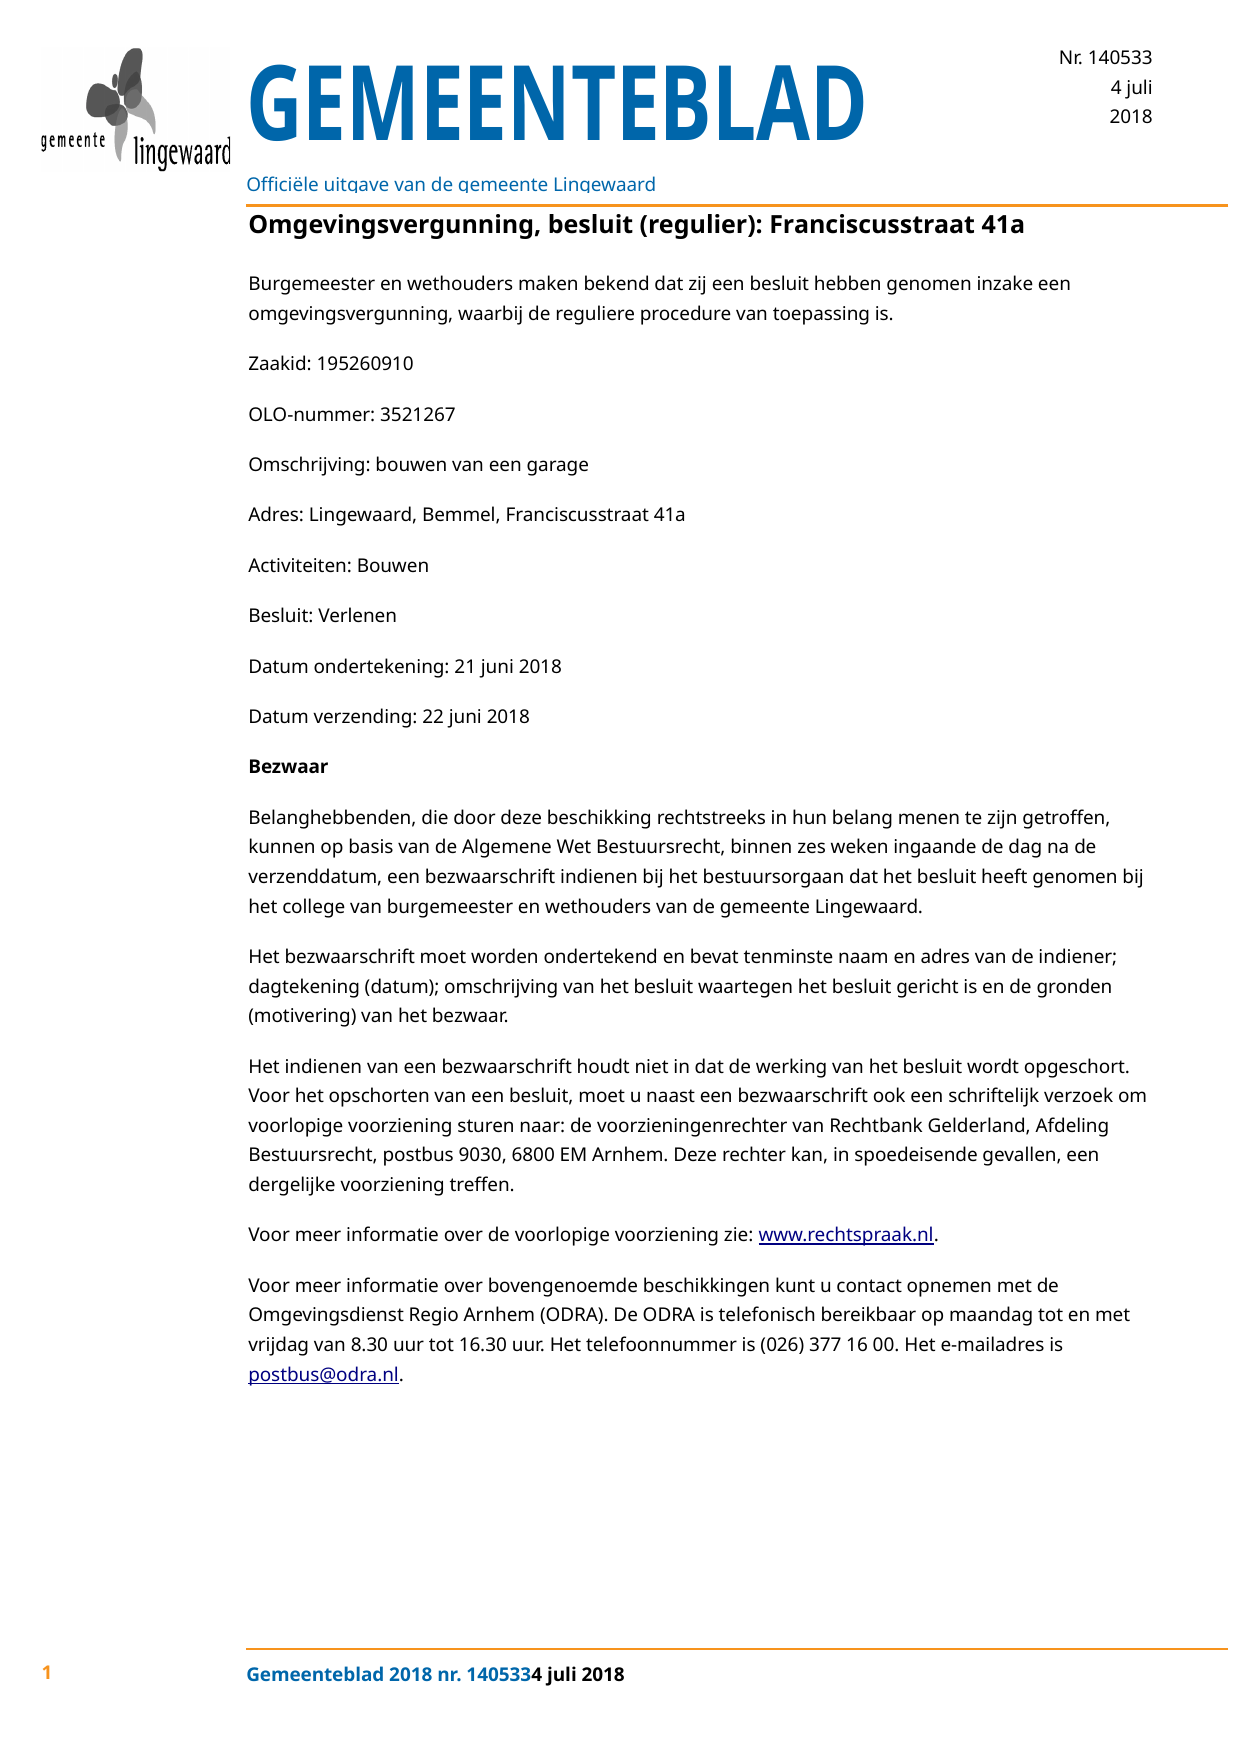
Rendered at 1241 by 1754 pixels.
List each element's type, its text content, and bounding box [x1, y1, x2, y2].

text OLO-nummer: 3521267 [248, 401, 1152, 426]
text Burgemeester en wethouders maken bekend dat zij een besluit hebben genomen inzake een omgevingsvergunning, waarbij de reguliere procedure van toepassing is. [248, 270, 1152, 326]
text Het indienen van een bezwaarschrift houdt niet in dat de werking van het besluit wordt opgeschort. Voor het opschorten van een besluit, moet u naast een bezwaarschrift ook een schriftelijk verzoek om voorlopige voorziening sturen naar: de voorzieningenrechter van Rechtbank Gelderland, Afdeling Bestuursrecht, postbus 9030, 6800 EM Arnhem. Deze rechter kan, in spoedeisende gevallen, een dergelijke voorziening treffen. [248, 1053, 1152, 1197]
text Datum ondertekening: 21 juni 2018 [248, 653, 1152, 678]
text Belanghebbenden, die door deze beschikking rechtstreeks in hun belang menen te zijn getroffen, kunnen op basis van de Algemene Wet Bestuursrecht, binnen zes weken ingaande de dag na de verzenddatum, een bezwaarschrift indienen bij het bestuursorgaan dat het besluit heeft genomen bij het college van burgemeester en wethouders van de gemeente Lingewaard. [248, 804, 1152, 918]
text Voor meer informatie over de voorlopige voorziening zie: www.rechtspraak.nl. [248, 1222, 1152, 1247]
text Het bezwaarschrift moet worden ondertekend en bevat tenminste naam en adres van de indiener; dagtekening (datum); omschrijving van het besluit waartegen het besluit gericht is en de gronden (motivering) van het bezwaar. [248, 943, 1152, 1028]
text Activiteiten: Bouwen [248, 552, 1152, 578]
picture [41, 47, 231, 172]
text Omschrijving: bouwen van een garage [248, 451, 1152, 477]
text Voor meer informatie over bovengenoemde beschikkingen kunt u contact opnemen met de Omgevingsdienst Regio Arnhem (ODRA). De ODRA is telefonisch bereikbaar op maandag tot en met vrijdag van 8.30 uur tot 16.30 uur. Het telefoonnummer is (026) 377 16 00. Het e-mailadres is postbus@odra.nl. [248, 1272, 1152, 1386]
text Zaakid: 195260910 [248, 350, 1152, 376]
text Besluit: Verlenen [248, 602, 1152, 628]
text Datum verzending: 22 juni 2018 [248, 703, 1152, 729]
text Bezwaar [248, 754, 1152, 779]
text Omgevingsvergunning, besluit (regulier): Franciscusstraat 41a [248, 207, 1152, 241]
text Adres: Lingewaard, Bemmel, Franciscusstraat 41a [248, 502, 1152, 527]
